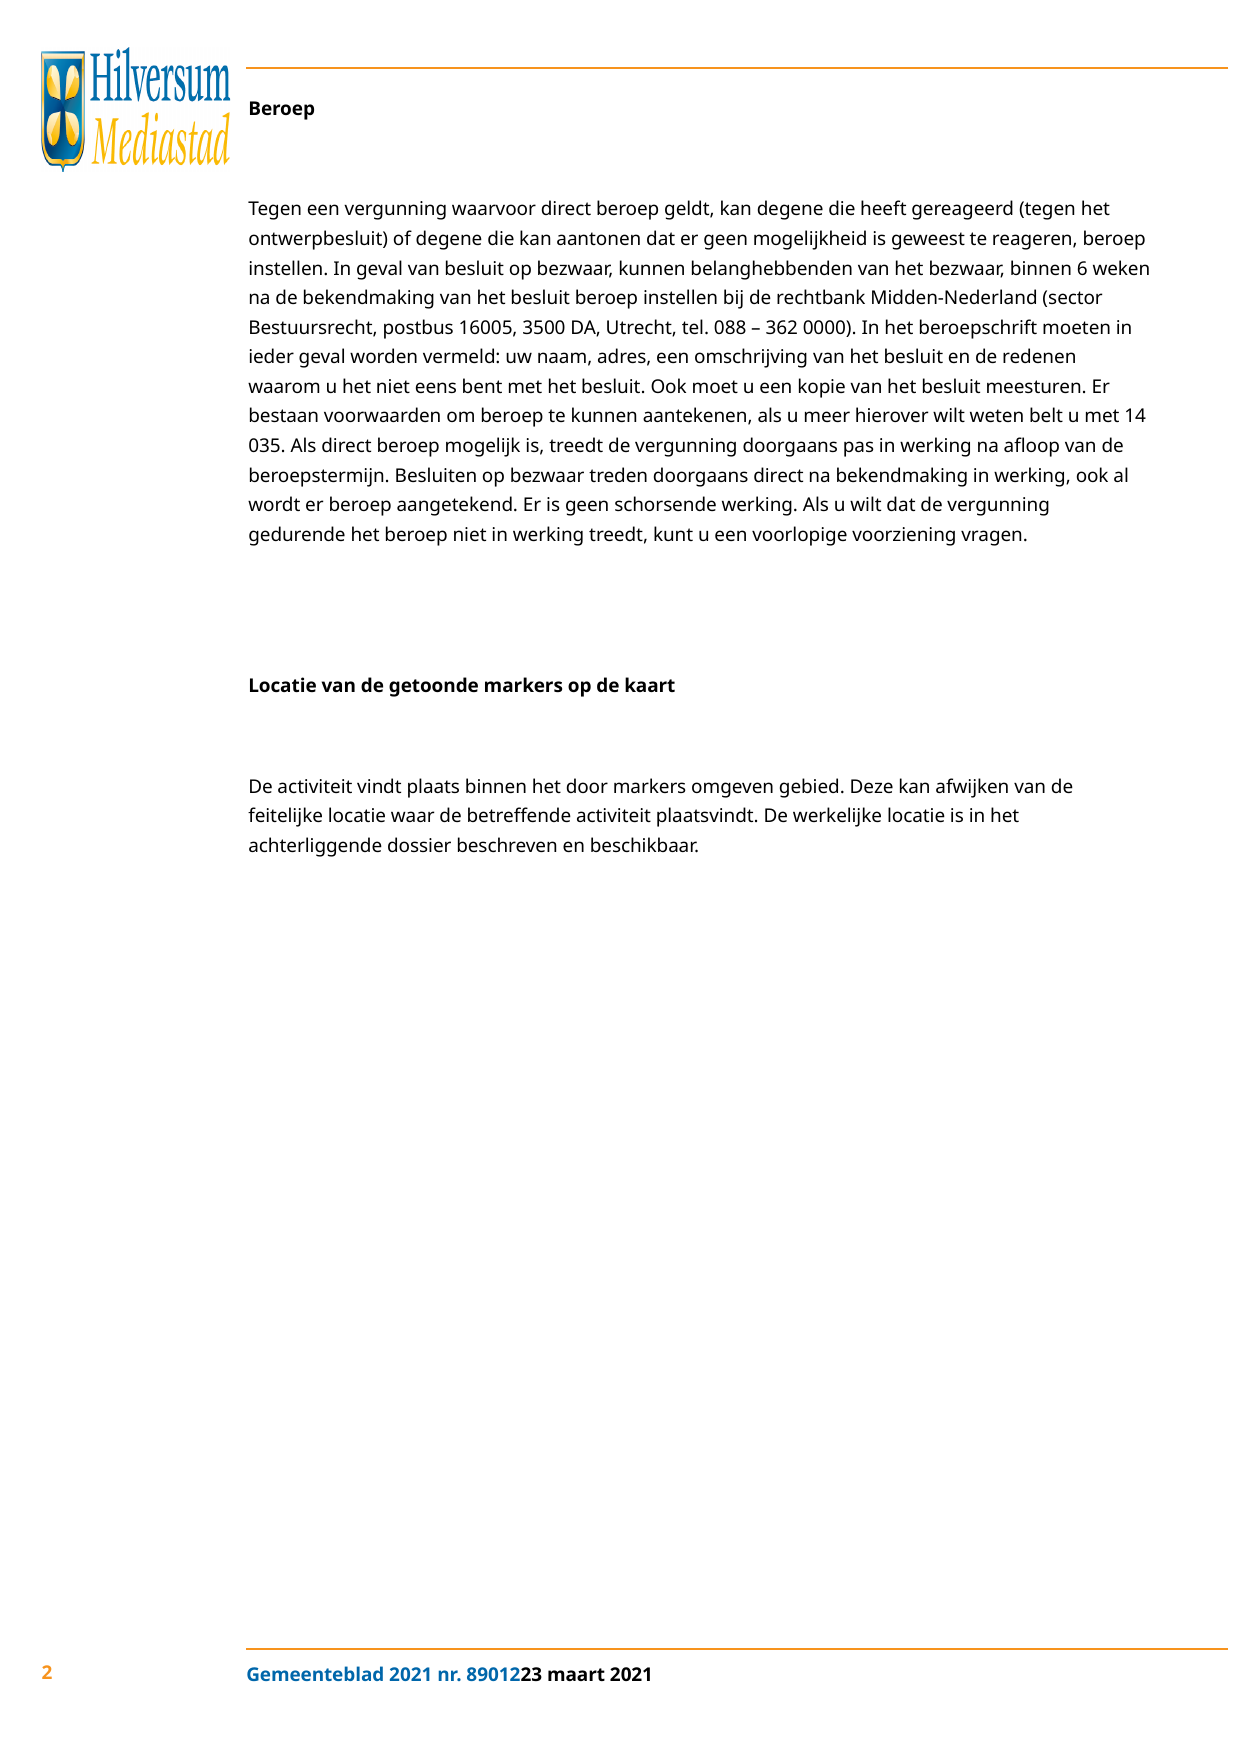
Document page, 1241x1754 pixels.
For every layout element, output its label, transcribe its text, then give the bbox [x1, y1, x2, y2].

picture [41, 47, 231, 172]
text Tegen een vergunning waarvoor direct beroep geldt, kan degene die heeft gereageerd (tegen het ontwerpbesluit) of degene die kan aantonen dat er geen mogelijkheid is geweest te reageren, beroep instellen. In geval van besluit op bezwaar, kunnen belanghebbenden van het bezwaar, binnen 6 weken na de bekendmaking van het besluit beroep instellen bij de rechtbank Midden-Nederland (sector Bestuursrecht, postbus 16005, 3500 DA, Utrecht, tel. 088 – 362 0000). In het beroepschrift moeten in ieder geval worden vermeld: uw naam, adres, een omschrijving van het besluit en de redenen waarom u het niet eens bent met het besluit. Ook moet u een kopie van het besluit meesturen. Er bestaan voorwaarden om beroep te kunnen aantekenen, als u meer hierover wilt weten belt u met 14 035. Als direct beroep mogelijk is, treedt de vergunning doorgaans pas in werking na afloop van de beroepstermijn. Besluiten op bezwaar treden doorgaans direct na bekendmaking in werking, ook al wordt er beroep aangetekend. Er is geen schorsende werking. Als u wilt dat de vergunning gedurende het beroep niet in werking treedt, kunt u een voorlopige voorziening vragen. [248, 196, 1152, 547]
text De activiteit vindt plaats binnen het door markers omgeven gebied. Deze kan afwijken van de feitelijke locatie waar de betreffende activiteit plaatsvindt. De werkelijke locatie is in het achterliggende dossier beschreven en beschikbaar. [248, 773, 1152, 858]
text Locatie van de getoonde markers op de kaart [248, 672, 1152, 698]
text Beroep [248, 95, 1152, 121]
